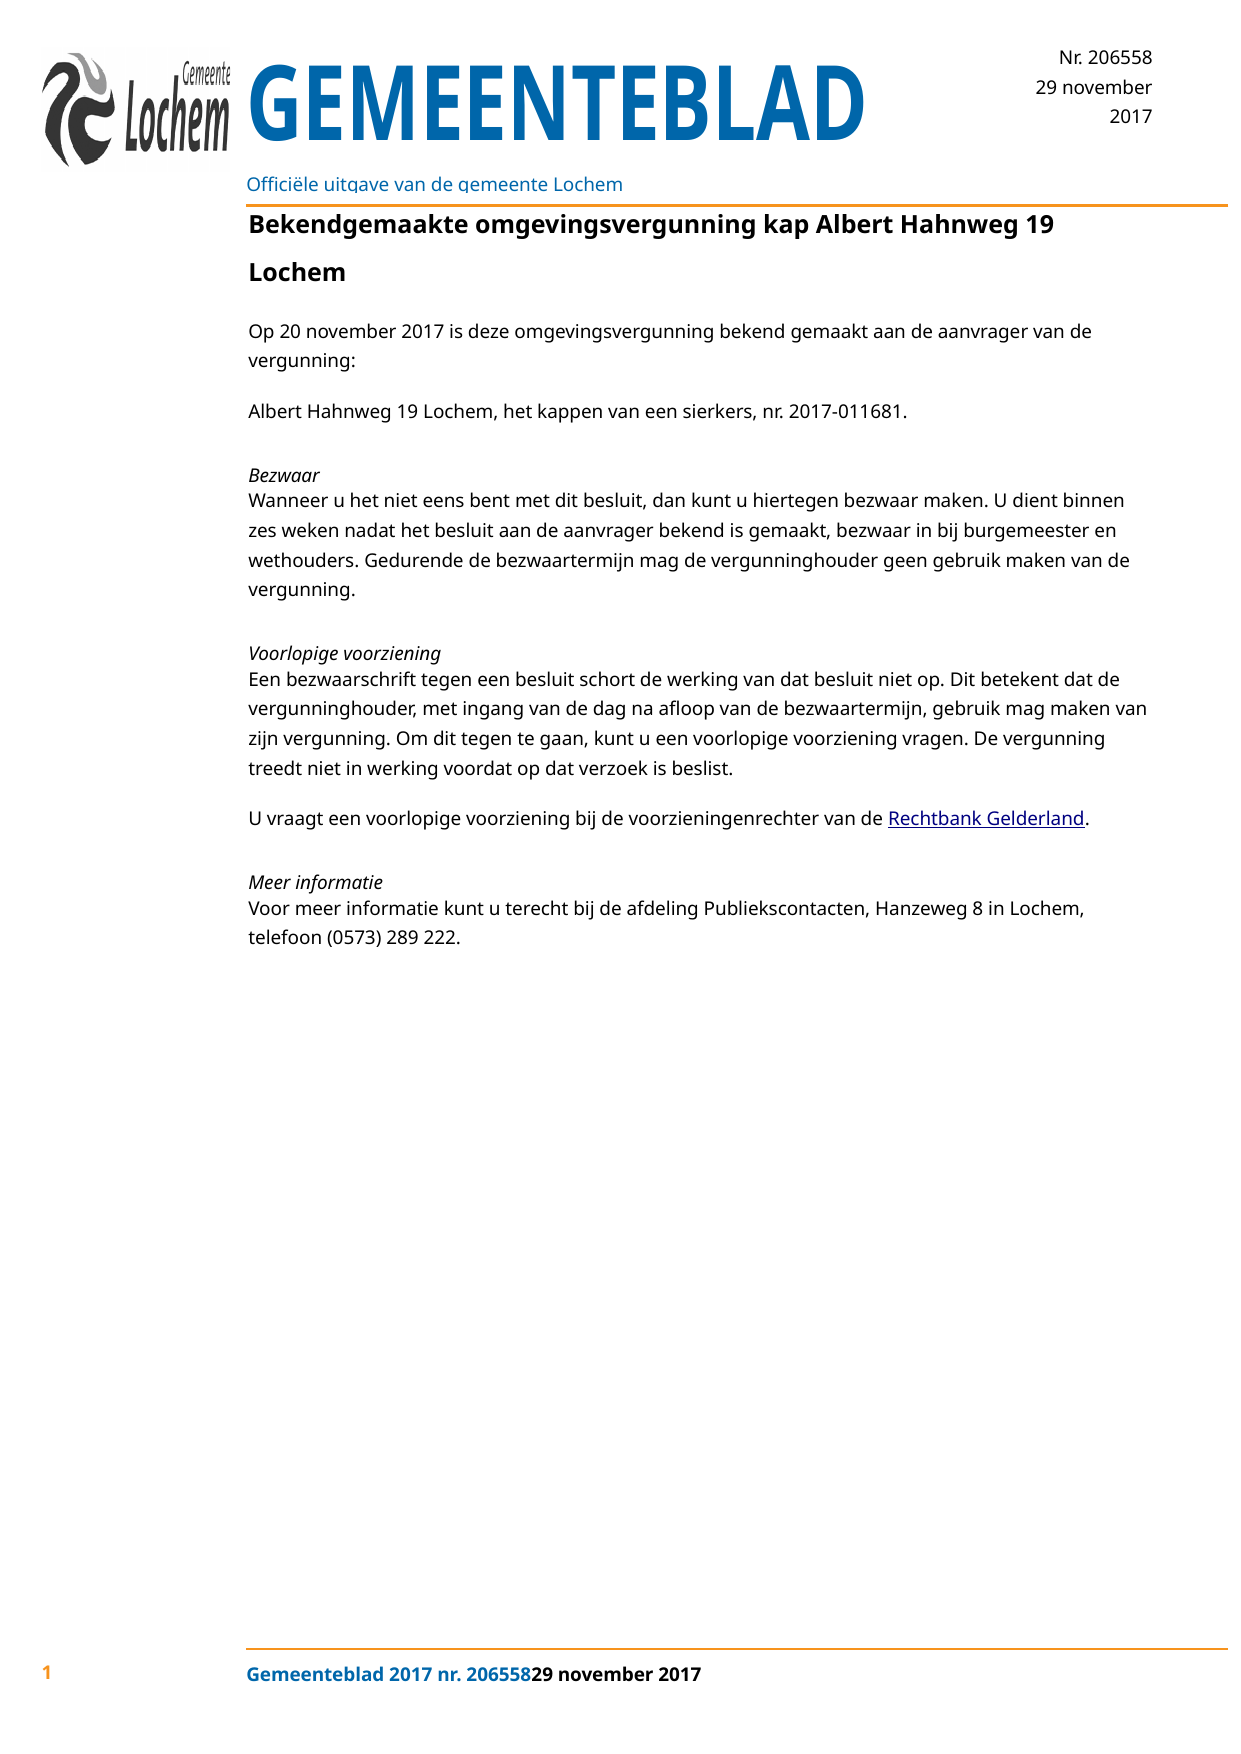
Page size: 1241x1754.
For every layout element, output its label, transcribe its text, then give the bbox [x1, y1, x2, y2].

text Een bezwaarschrift tegen een besluit schort de werking van dat besluit niet op. Dit betekent dat de vergunninghouder, met ingang van de dag na afloop van de bezwaartermijn, gebruik mag maken van zijn vergunning. Om dit tegen te gaan, kunt u een voorlopige voorziening vragen. De vergunning treedt niet in werking voordat op dat verzoek is beslist. [248, 666, 1152, 781]
text Albert Hahnweg 19 Lochem, het kappen van een sierkers, nr. 2017-011681. [248, 398, 1152, 424]
text U vraagt een voorlopige voorziening bij de voorzieningenrechter van de Rechtbank Gelderland. [248, 805, 1152, 831]
text Meer informatie [248, 869, 1152, 895]
text Voorlopige voorziening [248, 640, 1152, 666]
text Wanneer u het niet eens bent met dit besluit, dan kunt u hiertegen bezwaar maken. U dient binnen zes weken nadat het besluit aan de aanvrager bekend is gemaakt, bezwaar in bij burgemeester en wethouders. Gedurende de bezwaartermijn mag de vergunninghouder geen gebruik maken van de vergunning. [248, 488, 1152, 602]
text Bezwaar [248, 462, 1152, 488]
text Bekendgemaakte omgevingsvergunning kap Albert Hahnweg 19 Lochem [248, 207, 1152, 288]
text Op 20 november 2017 is deze omgevingsvergunning bekend gemaakt aan de aanvrager van de vergunning: [248, 318, 1152, 373]
text Voor meer informatie kunt u terecht bij de afdeling Publiekscontacten, Hanzeweg 8 in Lochem, telefoon (0573) 289 222. [248, 895, 1152, 950]
picture [41, 47, 231, 172]
